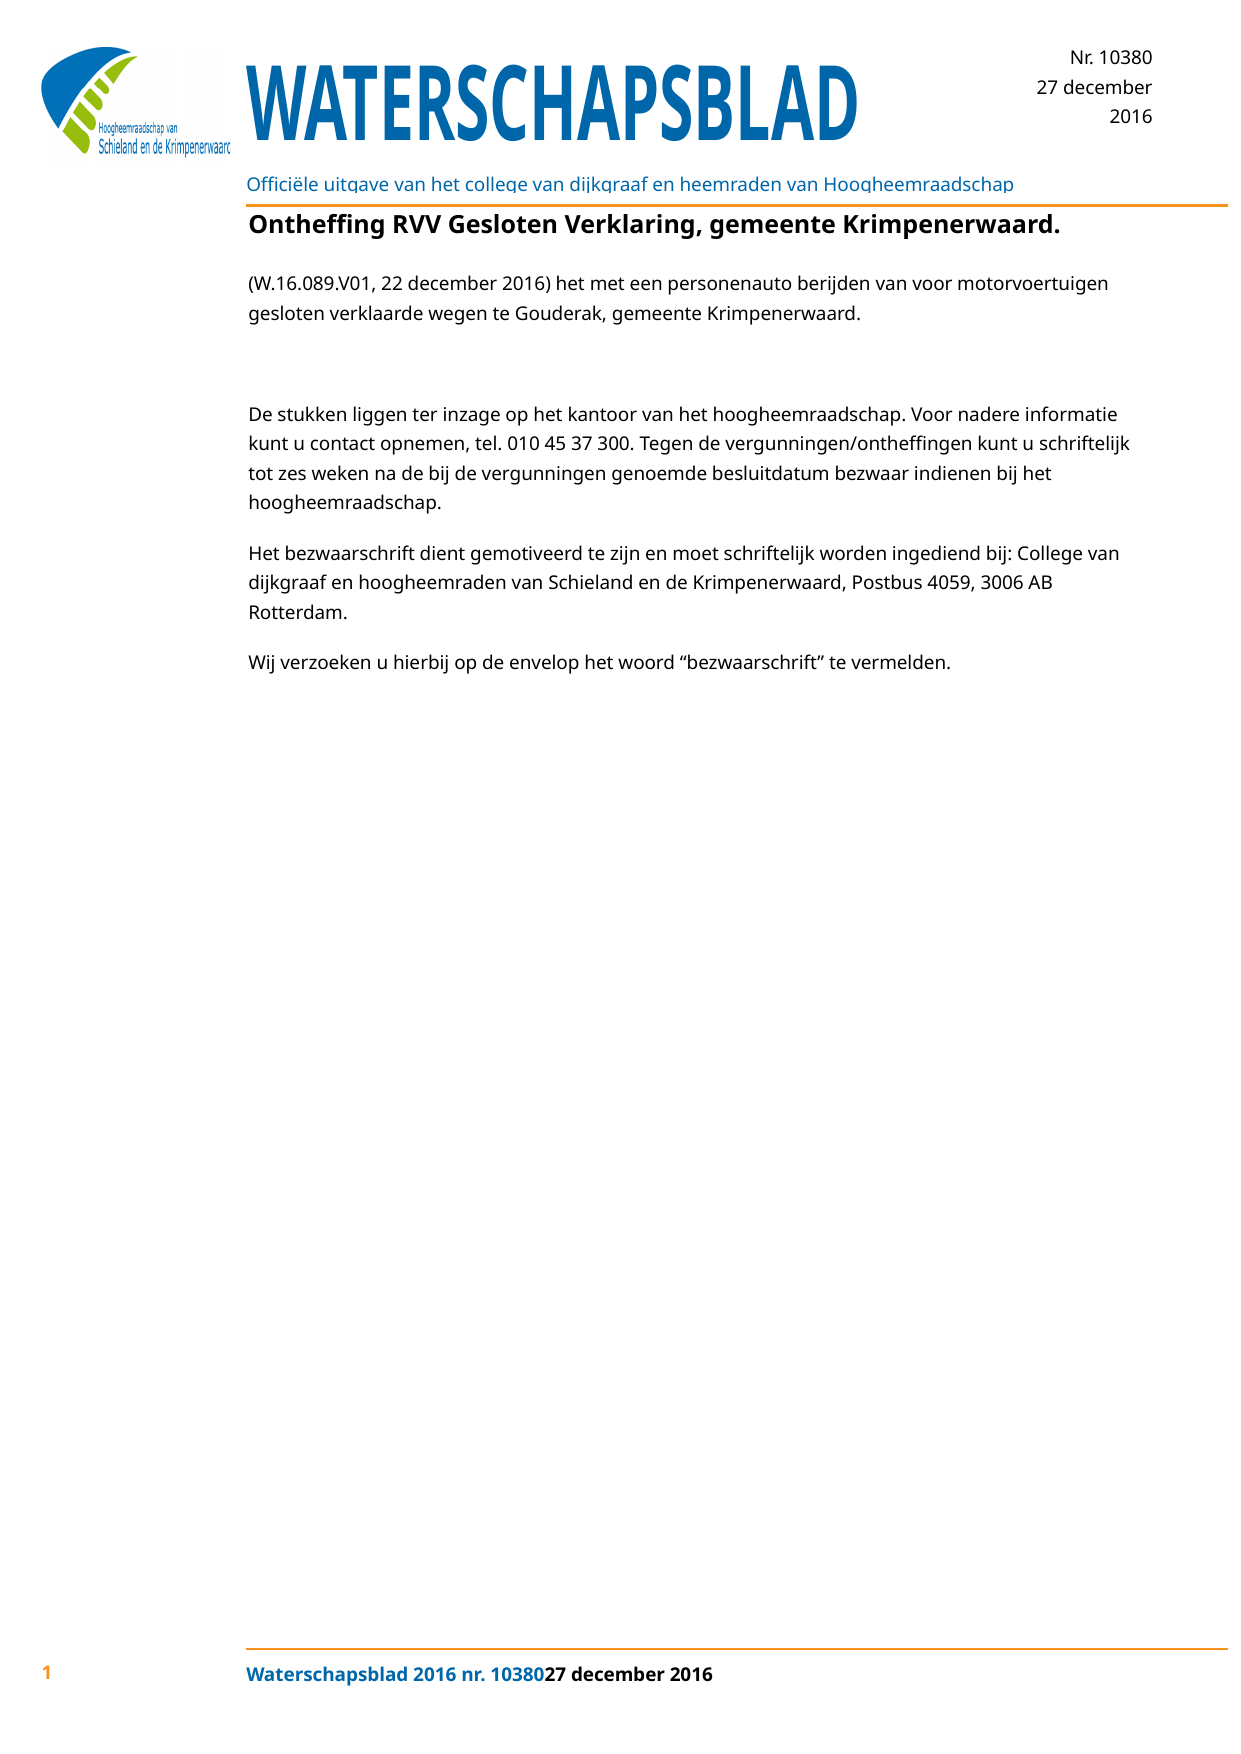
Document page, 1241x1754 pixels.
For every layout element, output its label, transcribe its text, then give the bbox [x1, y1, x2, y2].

text Wij verzoeken u hierbij op de envelop het woord “bezwaarschrift” te vermelden. [248, 649, 1152, 675]
text De stukken liggen ter inzage op het kantoor van het hoogheemraadschap. Voor nadere informatie kunt u contact opnemen, tel. 010 45 37 300. Tegen de vergunningen/ontheffingen kunt u schriftelijk tot zes weken na de bij de vergunningen genoemde besluitdatum bezwaar indienen bij het hoogheemraadschap. [248, 401, 1152, 515]
picture [41, 47, 231, 172]
text (W.16.089.V01, 22 december 2016) het met een personenauto berijden van voor motorvoertuigen gesloten verklaarde wegen te Gouderak, gemeente Krimpenerwaard. [248, 270, 1152, 326]
text Het bezwaarschrift dient gemotiveerd te zijn en moet schriftelijk worden ingediend bij: College van dijkgraaf en hoogheemraden van Schieland en de Krimpenerwaard, Postbus 4059, 3006 AB Rotterdam. [248, 540, 1152, 625]
text Ontheffing RVV Gesloten Verklaring, gemeente Krimpenerwaard. [248, 207, 1152, 241]
